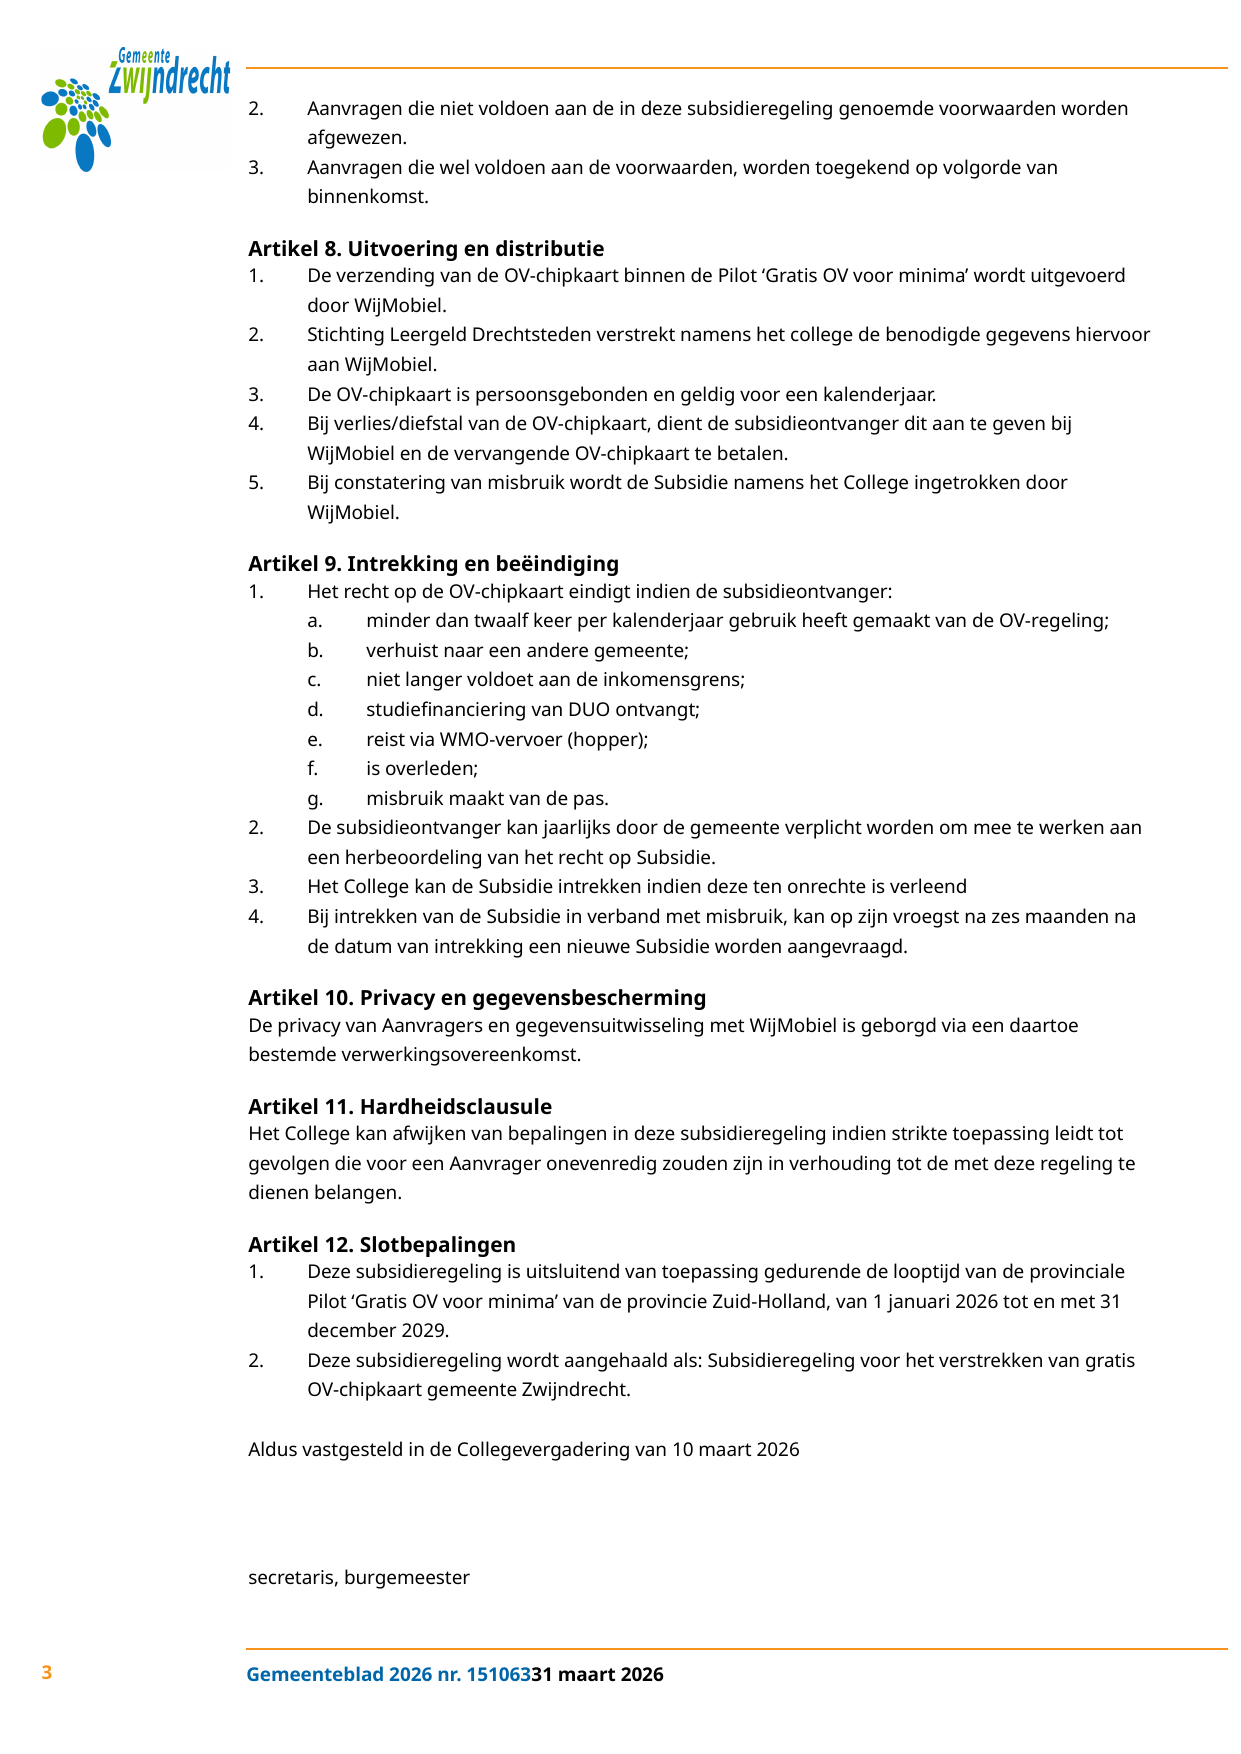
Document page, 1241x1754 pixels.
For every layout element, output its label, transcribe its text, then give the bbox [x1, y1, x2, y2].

list misbruik maakt van de pas. [307, 785, 1152, 811]
list studiefinanciering van DUO ontvangt; [307, 696, 1152, 722]
text Aldus vastgesteld in de Collegevergadering van 10 maart 2026 [248, 1436, 1152, 1461]
list minder dan twaalf keer per kalenderjaar gebruik heeft gemaakt van de OV-regeling; [307, 607, 1152, 633]
list Het College kan de Subsidie intrekken indien deze ten onrechte is verleend [248, 874, 1152, 899]
list Het recht op de OV-chipkaart eindigt indien de subsidieontvanger: [248, 578, 1152, 604]
text Het College kan afwijken van bepalingen in deze subsidieregeling indien strikte toepassing leidt tot gevolgen die voor een Aanvrager onevenredig zouden zijn in verhouding tot de met deze regeling te dienen belangen. [248, 1120, 1152, 1205]
list verhuist naar een andere gemeente; [307, 637, 1152, 663]
text De privacy van Aanvragers en gegevensuitwisseling met WijMobiel is geborgd via een daartoe bestemde verwerkingsovereenkomst. [248, 1012, 1152, 1067]
list Bij constatering van misbruik wordt de Subsidie namens het College ingetrokken door WijMobiel. [248, 469, 1152, 525]
text Artikel 9. Intrekking en beëindiging [248, 549, 1152, 578]
list De verzending van de OV-chipkaart binnen de Pilot ‘Gratis OV voor minima’ wordt uitgevoerd door WijMobiel. [248, 262, 1152, 318]
list Deze subsidieregeling wordt aangehaald als: Subsidieregeling voor het verstrekken van gratis OV-chipkaart gemeente Zwijndrecht. [248, 1347, 1152, 1402]
list De subsidieontvanger kan jaarlijks door de gemeente verplicht worden om mee te werken aan een herbeoordeling van het recht op Subsidie. [248, 814, 1152, 870]
text secretaris, burgemeester [248, 1564, 1152, 1590]
text Artikel 8. Uitvoering en distributie [248, 234, 1152, 262]
list niet langer voldoet aan de inkomensgrens; [307, 667, 1152, 692]
list is overleden; [307, 755, 1152, 781]
list Aanvragen die wel voldoen aan de voorwaarden, worden toegekend op volgorde van binnenkomst. [248, 154, 1152, 209]
picture [41, 47, 231, 172]
list Bij verlies/diefstal van de OV-chipkaart, dient de subsidieontvanger dit aan te geven bij WijMobiel en de vervangende OV-chipkaart te betalen. [248, 410, 1152, 466]
list Deze subsidieregeling is uitsluitend van toepassing gedurende de looptijd van de provinciale Pilot ‘Gratis OV voor minima’ van de provincie Zuid-Holland, van 1 januari 2026 tot en met 31 december 2029. [248, 1258, 1152, 1343]
list Aanvragen die niet voldoen aan de in deze subsidieregeling genoemde voorwaarden worden afgewezen. [248, 95, 1152, 150]
text Artikel 12. Slotbepalingen [248, 1230, 1152, 1258]
text Artikel 11. Hardheidsclausule [248, 1092, 1152, 1120]
list reist via WMO-vervoer (hopper); [307, 726, 1152, 752]
list Bij intrekken van de Subsidie in verband met misbruik, kan op zijn vroegst na zes maanden na de datum van intrekking een nieuwe Subsidie worden aangevraagd. [248, 903, 1152, 959]
text Artikel 10. Privacy en gegevensbescherming [248, 983, 1152, 1012]
list De OV-chipkaart is persoonsgebonden en geldig voor een kalenderjaar. [248, 381, 1152, 406]
list Stichting Leergeld Drechtsteden verstrekt namens het college de benodigde gegevens hiervoor aan WijMobiel. [248, 322, 1152, 377]
